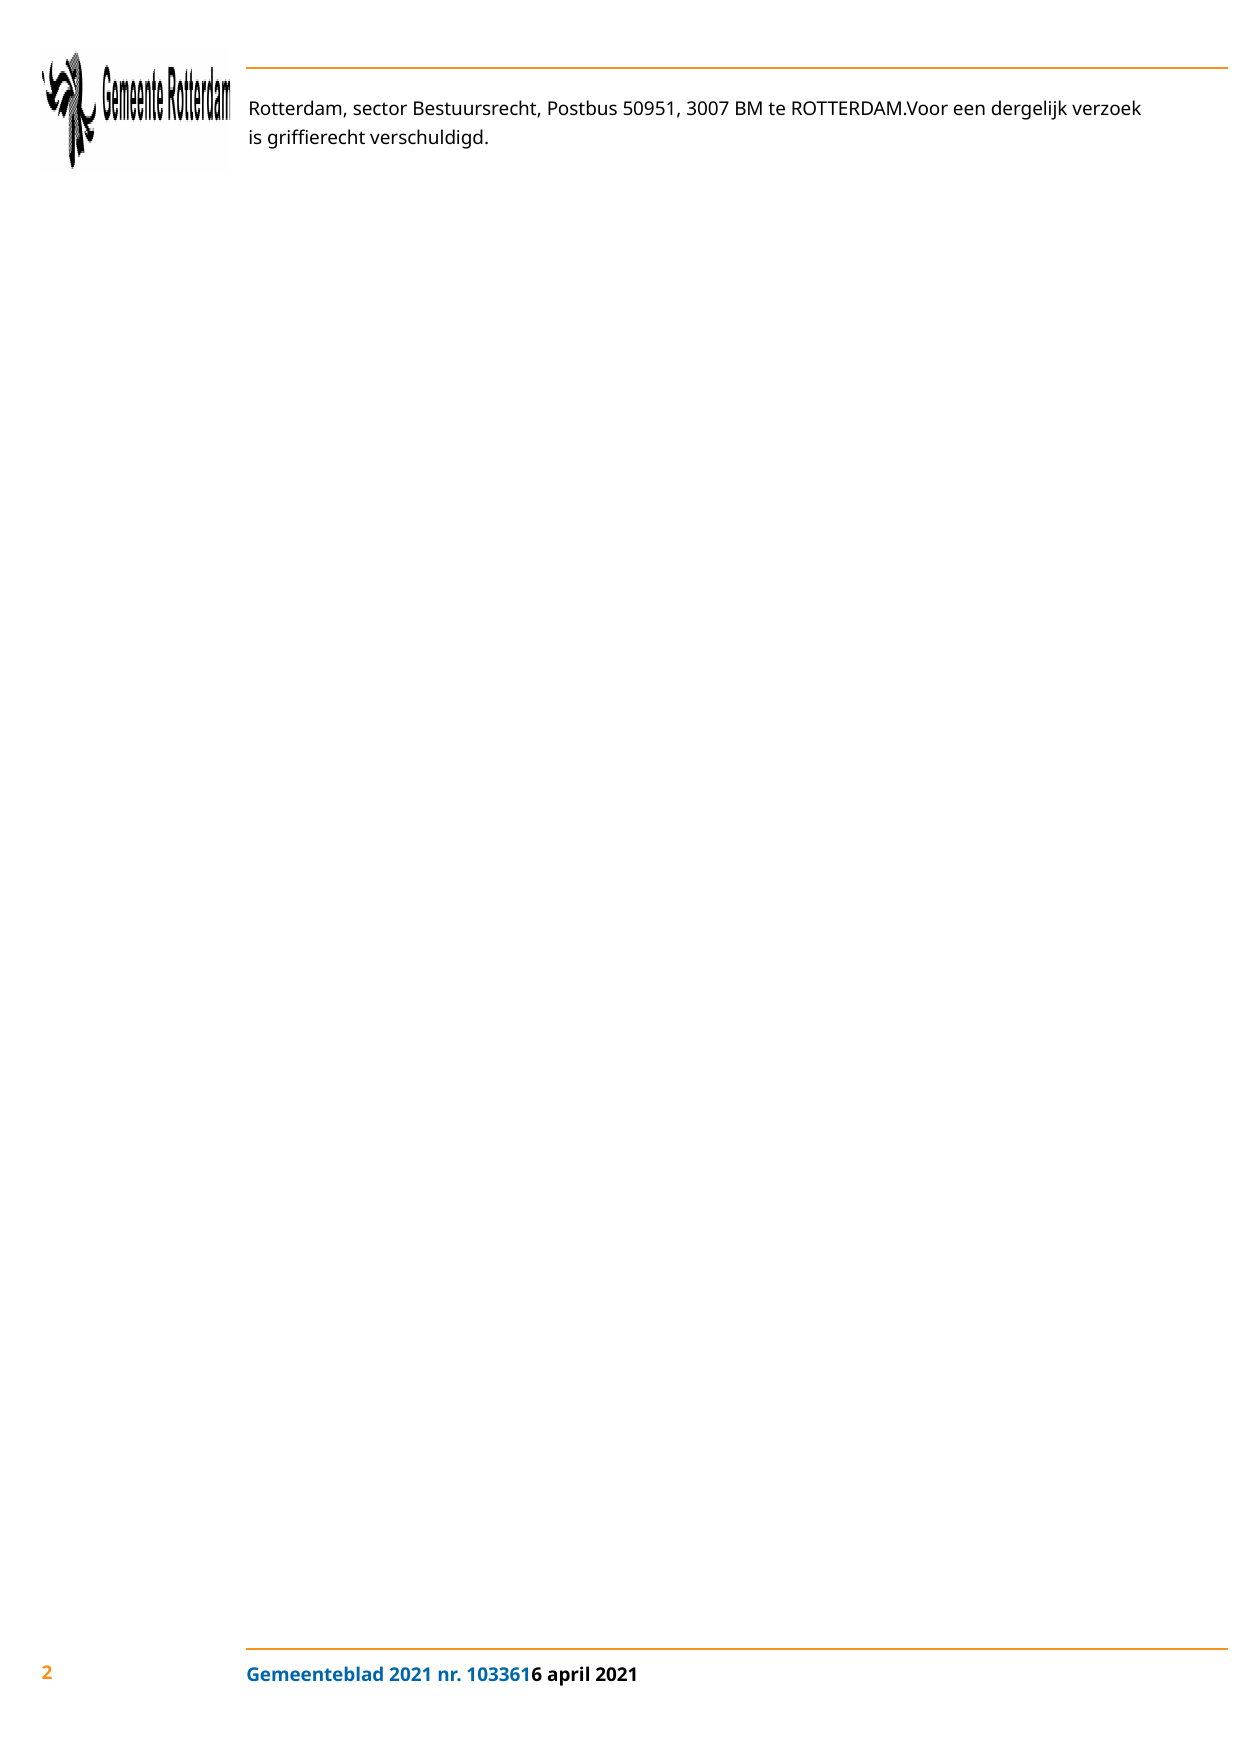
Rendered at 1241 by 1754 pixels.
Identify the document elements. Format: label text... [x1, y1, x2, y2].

picture [41, 47, 231, 172]
text Rotterdam, sector Bestuursrecht, Postbus 50951, 3007 BM te ROTTERDAM.Voor een dergelijk verzoek is griffierecht verschuldigd. [248, 95, 1152, 150]
